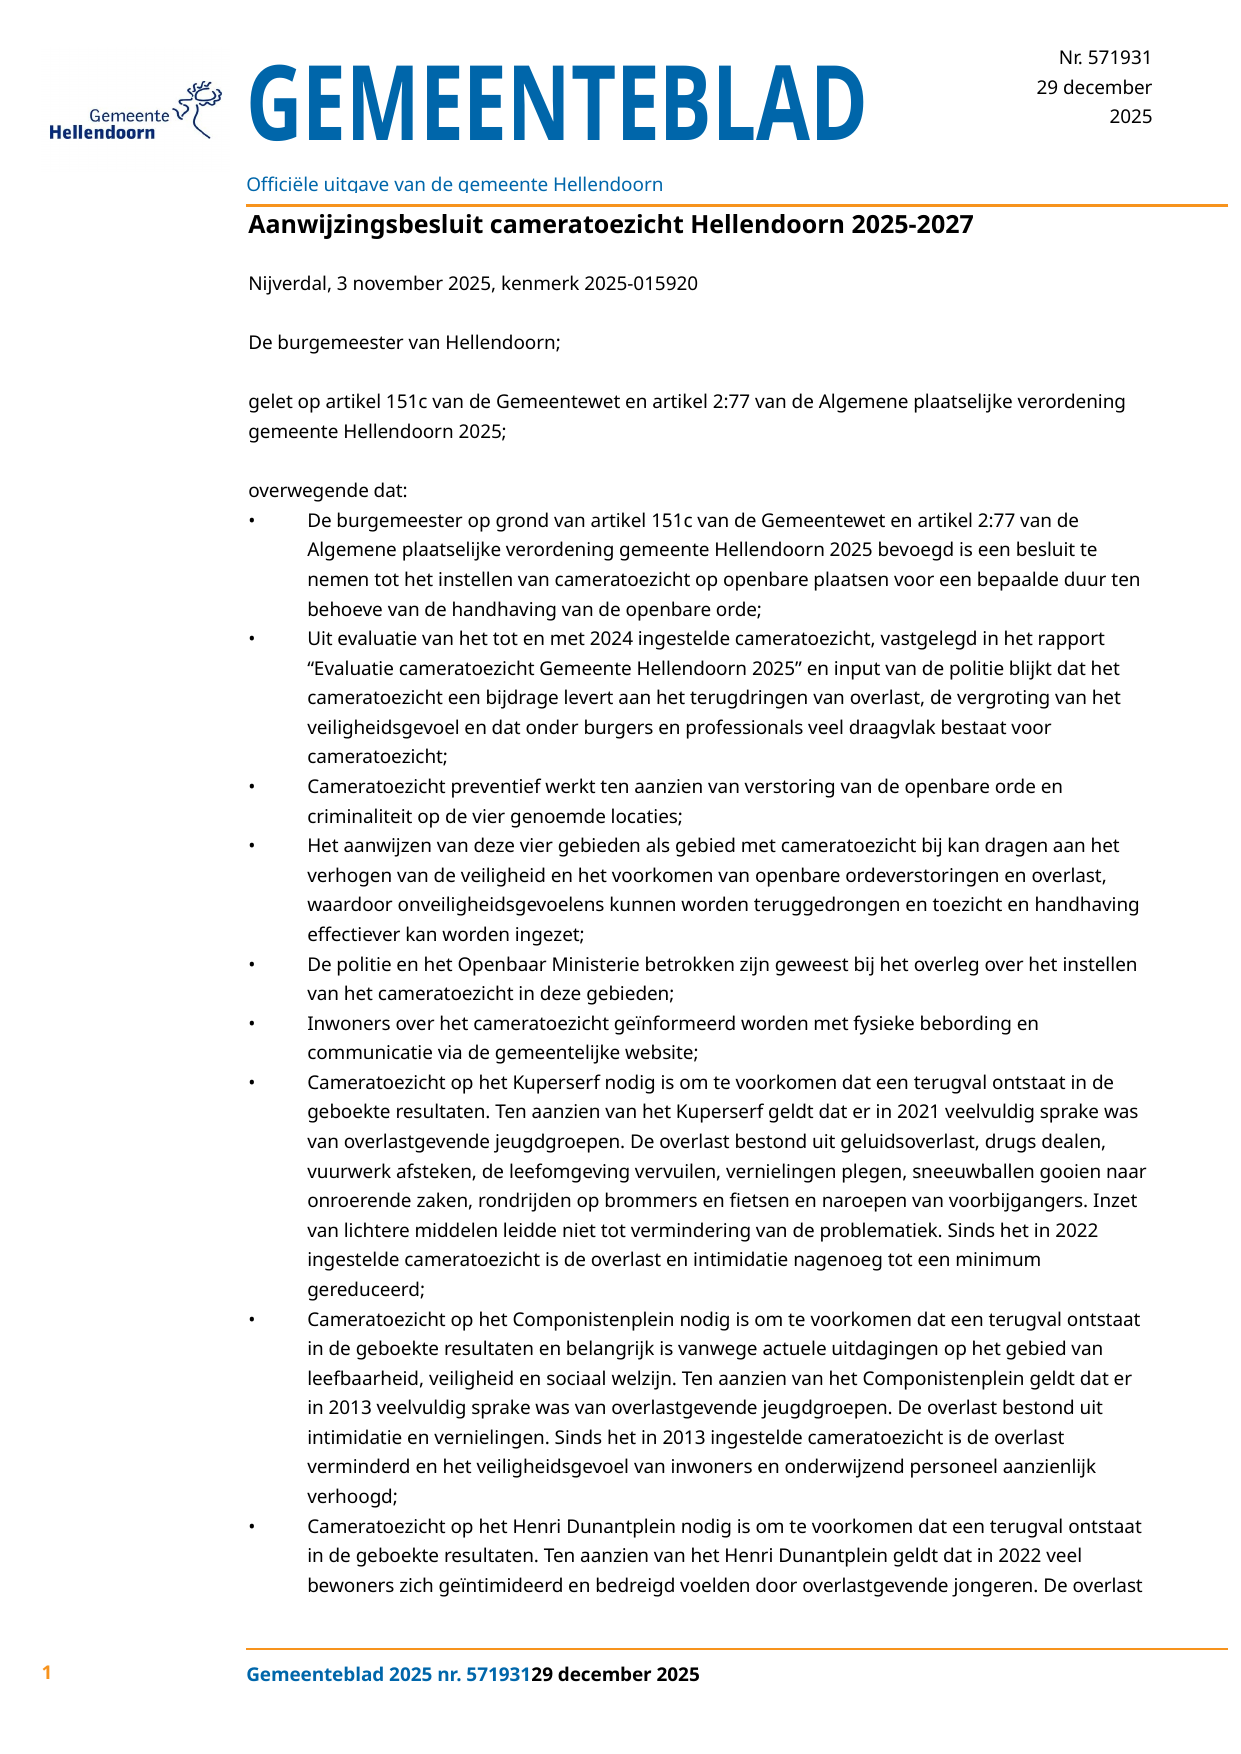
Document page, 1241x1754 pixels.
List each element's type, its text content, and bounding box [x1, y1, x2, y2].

list Cameratoezicht preventief werkt ten aanzien van verstoring van de openbare orde en criminaliteit op de vier genoemde locaties; [248, 773, 1152, 828]
list Inwoners over het cameratoezicht geïnformeerd worden met fysieke bebording en communicatie via de gemeentelijke website; [248, 1010, 1152, 1065]
list De burgemeester op grond van artikel 151c van de Gemeentewet en artikel 2:77 van de Algemene plaatselijke verordening gemeente Hellendoorn 2025 bevoegd is een besluit te nemen tot het instellen van cameratoezicht op openbare plaatsen voor een bepaalde duur ten behoeve van de handhaving van de openbare orde; [248, 507, 1152, 621]
text gelet op artikel 151c van de Gemeentewet en artikel 2:77 van de Algemene plaatselijke verordening gemeente Hellendoorn 2025; [248, 389, 1152, 444]
list Cameratoezicht op het Componistenplein nodig is om te voorkomen dat een terugval ontstaat in de geboekte resultaten en belangrijk is vanwege actuele uitdagingen op het gebied van leefbaarheid, veiligheid en sociaal welzijn. Ten aanzien van het Componistenplein geldt dat er in 2013 veelvuldig sprake was van overlastgevende jeugdgroepen. De overlast bestond uit intimidatie en vernielingen. Sinds het in 2013 ingestelde cameratoezicht is de overlast verminderd en het veiligheidsgevoel van inwoners en onderwijzend personeel aanzienlijk verhoogd; [248, 1306, 1152, 1509]
list Cameratoezicht op het Henri Dunantplein nodig is om te voorkomen dat een terugval ontstaat in de geboekte resultaten. Ten aanzien van het Henri Dunantplein geldt dat in 2022 veel bewoners zich geïntimideerd en bedreigd voelden door overlastgevende jongeren. De overlast [248, 1513, 1152, 1598]
picture [41, 47, 231, 172]
list Het aanwijzen van deze vier gebieden als gebied met cameratoezicht bij kan dragen aan het verhogen van de veiligheid en het voorkomen van openbare ordeverstoringen en overlast, waardoor onveiligheidsgevoelens kunnen worden teruggedrongen en toezicht en handhaving effectiever kan worden ingezet; [248, 832, 1152, 947]
list De politie en het Openbaar Ministerie betrokken zijn geweest bij het overleg over het instellen van het cameratoezicht in deze gebieden; [248, 951, 1152, 1006]
text Nijverdal, 3 november 2025, kenmerk 2025-015920 [248, 270, 1152, 296]
text overwegende dat: [248, 477, 1152, 503]
text De burgemeester van Hellendoorn; [248, 329, 1152, 355]
text Aanwijzingsbesluit cameratoezicht Hellendoorn 2025-2027 [248, 207, 1152, 241]
list Uit evaluatie van het tot en met 2024 ingestelde cameratoezicht, vastgelegd in het rapport “Evaluatie cameratoezicht Gemeente Hellendoorn 2025” en input van de politie blijkt dat het cameratoezicht een bijdrage levert aan het terugdringen van overlast, de vergroting van het veiligheidsgevoel en dat onder burgers en professionals veel draagvlak bestaat voor cameratoezicht; [248, 625, 1152, 769]
list Cameratoezicht op het Kuperserf nodig is om te voorkomen dat een terugval ontstaat in de geboekte resultaten. Ten aanzien van het Kuperserf geldt dat er in 2021 veelvuldig sprake was van overlastgevende jeugdgroepen. De overlast bestond uit geluidsoverlast, drugs dealen, vuurwerk afsteken, de leefomgeving vervuilen, vernielingen plegen, sneeuwballen gooien naar onroerende zaken, rondrijden op brommers en fietsen en naroepen van voorbijgangers. Inzet van lichtere middelen leidde niet tot vermindering van de problematiek. Sinds het in 2022 ingestelde cameratoezicht is de overlast en intimidatie nagenoeg tot een minimum gereduceerd; [248, 1069, 1152, 1302]
